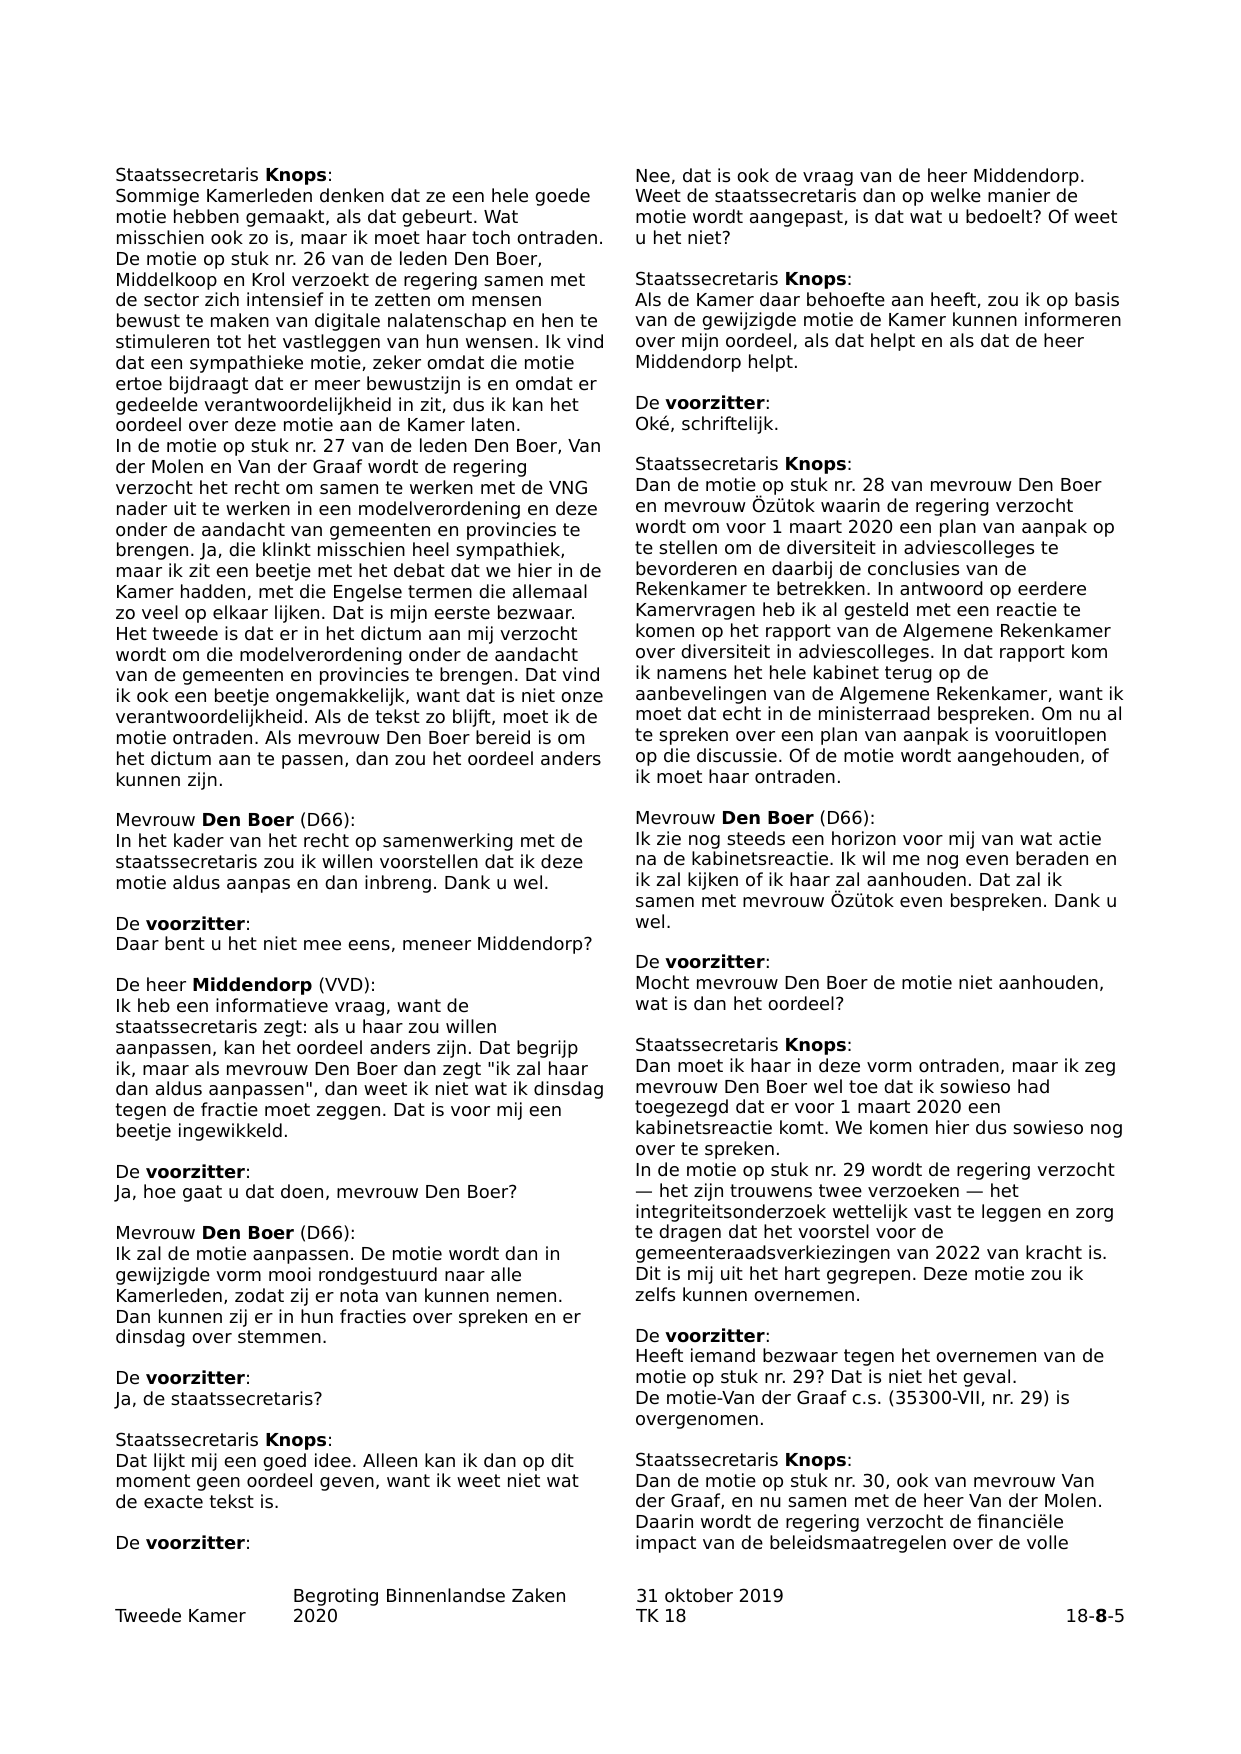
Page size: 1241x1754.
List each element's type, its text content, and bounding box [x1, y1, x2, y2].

text Mevrouw Den Boer (D66): [115, 1223, 605, 1244]
text Sommige Kamerleden denken dat ze een hele goede motie hebben gemaakt, als dat gebeurt. Wat misschien ook zo is, maar ik moet haar toch ontraden. [115, 186, 605, 248]
text Staatssecretaris Knops: [635, 269, 1125, 289]
text In het kader van het recht op samenwerking met de staatssecretaris zou ik willen voorstellen dat ik deze motie aldus aanpas en dan inbreng. Dank u wel. [115, 831, 605, 893]
text De voorzitter: [635, 1326, 1125, 1346]
text In de motie op stuk nr. 29 wordt de regering verzocht — het zijn trouwens twee verzoeken — het integriteitsonderzoek wettelijk vast te leggen en zorg te dragen dat het voorstel voor de gemeenteraadsverkiezingen van 2022 van kracht is. Dit is mij uit het hart gegrepen. Deze motie zou ik zelfs kunnen overnemen. [635, 1160, 1125, 1306]
text Dan de motie op stuk nr. 28 van mevrouw Den Boer en mevrouw Özütok waarin de regering verzocht wordt om voor 1 maart 2020 een plan van aanpak op te stellen om de diversiteit in adviescolleges te bevorderen en daarbij de conclusies van de Rekenkamer te betrekken. In antwoord op eerdere Kamervragen heb ik al gesteld met een reactie te komen op het rapport van de Algemene Rekenkamer over diversiteit in adviescolleges. In dat rapport kom ik namens het hele kabinet terug op de aanbevelingen van de Algemene Rekenkamer, want ik moet dat echt in de ministerraad bespreken. Om nu al te spreken over een plan van aanpak is vooruitlopen op die discussie. Of de motie wordt aangehouden, of ik moet haar ontraden. [635, 475, 1125, 787]
text Oké, schriftelijk. [635, 413, 1125, 434]
text Nee, dat is ook de vraag van de heer Middendorp. Weet de staatssecretaris dan op welke manier de motie wordt aangepast, is dat wat u bedoelt? Of weet u het niet? [635, 165, 1125, 249]
text Staatssecretaris Knops: [635, 1035, 1125, 1056]
text Dan moet ik haar in deze vorm ontraden, maar ik zeg mevrouw Den Boer wel toe dat ik sowieso had toegezegd dat er voor 1 maart 2020 een kabinetsreactie komt. We komen hier dus sowieso nog over te spreken. [635, 1056, 1125, 1160]
text Ik heb een informatieve vraag, want de staatssecretaris zegt: als u haar zou willen aanpassen, kan het oordeel anders zijn. Dat begrijp ik, maar als mevrouw Den Boer dan zegt "ik zal haar dan aldus aanpassen", dan weet ik niet wat ik dinsdag tegen de fractie moet zeggen. Dat is voor mij een beetje ingewikkeld. [115, 996, 605, 1142]
text In de motie op stuk nr. 27 van de leden Den Boer, Van der Molen en Van der Graaf wordt de regering verzocht het recht om samen te werken met de VNG nader uit te werken in een modelverordening en deze onder de aandacht van gemeenten en provincies te brengen. Ja, die klinkt misschien heel sympathiek, maar ik zit een beetje met het debat dat we hier in de Kamer hadden, met die Engelse termen die allemaal zo veel op elkaar lijken. Dat is mijn eerste bezwaar. Het tweede is dat er in het dictum aan mij verzocht wordt om die modelverordening onder de aandacht van de gemeenten en provincies te brengen. Dat vind ik ook een beetje ongemakkelijk, want dat is niet onze verantwoordelijkheid. Als de tekst zo blijft, moet ik de motie ontraden. Als mevrouw Den Boer bereid is om het dictum aan te passen, dan zou het oordeel anders kunnen zijn. [115, 436, 605, 790]
text De motie op stuk nr. 26 van de leden Den Boer, Middelkoop en Krol verzoekt de regering samen met de sector zich intensief in te zetten om mensen bewust te maken van digitale nalatenschap en hen te stimuleren tot het vastleggen van hun wensen. Ik vind dat een sympathieke motie, zeker omdat die motie ertoe bijdraagt dat er meer bewustzijn is en omdat er gedeelde verantwoordelijkheid in zit, dus ik kan het oordeel over deze motie aan de Kamer laten. [115, 248, 605, 436]
text Daar bent u het niet mee eens, meneer Middendorp? [115, 934, 605, 955]
text Mevrouw Den Boer (D66): [115, 810, 605, 831]
text Als de Kamer daar behoefte aan heeft, zou ik op basis van de gewijzigde motie de Kamer kunnen informeren over mijn oordeel, als dat helpt en als dat de heer Middendorp helpt. [635, 289, 1125, 373]
text De voorzitter: [635, 952, 1125, 973]
text Ja, hoe gaat u dat doen, mevrouw Den Boer? [115, 1182, 605, 1203]
text Ja, de staatssecretaris? [115, 1389, 605, 1409]
text Dan de motie op stuk nr. 30, ook van mevrouw Van der Graaf, en nu samen met de heer Van der Molen. Daarin wordt de regering verzocht de financiële impact van de beleidsmaatregelen over de volle [635, 1470, 1125, 1554]
text Staatssecretaris Knops: [635, 454, 1125, 475]
text Mevrouw Den Boer (D66): [635, 807, 1125, 828]
text De heer Middendorp (VVD): [115, 975, 605, 996]
text De motie-Van der Graaf c.s. (35300-VII, nr. 29) is overgenomen. [635, 1388, 1125, 1429]
text De voorzitter: [635, 393, 1125, 413]
text Staatssecretaris Knops: [115, 1429, 605, 1450]
text Staatssecretaris Knops: [635, 1449, 1125, 1470]
text Dat lijkt mij een goed idee. Alleen kan ik dan op dit moment geen oordeel geven, want ik weet niet wat de exacte tekst is. [115, 1450, 605, 1513]
text De voorzitter: [115, 1368, 605, 1389]
text Heeft iemand bezwaar tegen het overnemen van de motie op stuk nr. 29? Dat is niet het geval. [635, 1346, 1125, 1388]
text Staatssecretaris Knops: [115, 165, 605, 186]
text Mocht mevrouw Den Boer de motie niet aanhouden, wat is dan het oordeel? [635, 973, 1125, 1015]
text Ik zie nog steeds een horizon voor mij van wat actie na de kabinetsreactie. Ik wil me nog even beraden en ik zal kijken of ik haar zal aanhouden. Dat zal ik samen met mevrouw Özütok even bespreken. Dank u wel. [635, 828, 1125, 932]
text De voorzitter: [115, 913, 605, 934]
text Ik zal de motie aanpassen. De motie wordt dan in gewijzigde vorm mooi rondgestuurd naar alle Kamerleden, zodat zij er nota van kunnen nemen. Dan kunnen zij er in hun fracties over spreken en er dinsdag over stemmen. [115, 1244, 605, 1348]
text De voorzitter: [115, 1162, 605, 1182]
text De voorzitter: [115, 1533, 605, 1553]
